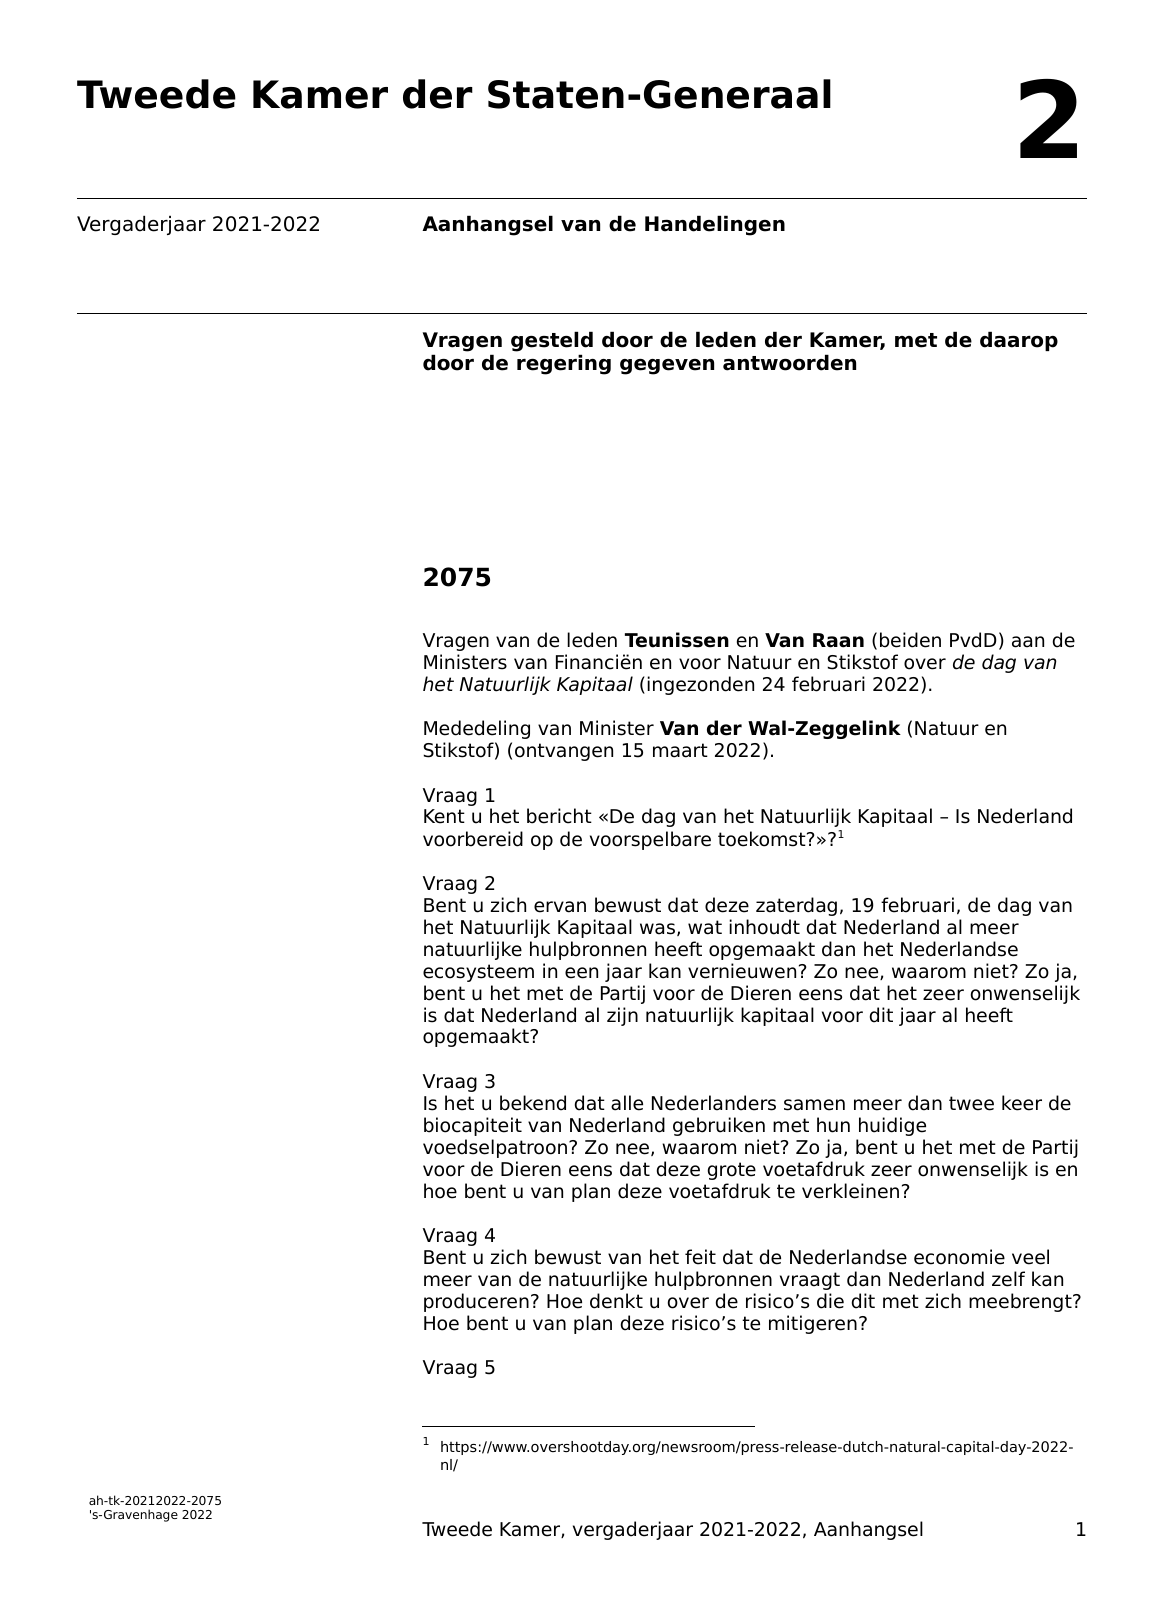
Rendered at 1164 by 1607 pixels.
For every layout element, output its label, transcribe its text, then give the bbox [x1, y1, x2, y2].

table_cell Vragen gesteld door de leden der Kamer, met de daarop door de regering gegeven antwoorden [422, 314, 1087, 375]
text https://www.overshootday.org/newsroom/press-release-dutch-natural-capital-day-2022-nl/ [422, 1435, 1087, 1474]
table_header Tweede Kamer der Staten-Generaal [77, 59, 886, 198]
table_cell Aanhangsel van de Handelingen [422, 199, 1087, 313]
text Vraag 2 [422, 873, 1087, 894]
table_header 2 [886, 59, 1087, 198]
text ah-tk-20212022-2075 [88, 1494, 323, 1508]
text Vraag 5 [422, 1357, 1087, 1379]
text Vragen van de leden Teunissen en Van Raan (beiden PvdD) aan de Ministers van Financiën en voor Natuur en Stikstof over de dag van het Natuurlijk Kapitaal (ingezonden 24 februari 2022). [422, 630, 1087, 696]
text 2075 [422, 563, 1087, 592]
text Vraag 1 [422, 784, 1087, 806]
text Mededeling van Minister Van der Wal-Zeggelink (Natuur en Stikstof) (ontvangen 15 maart 2022). [422, 718, 1087, 762]
text Bent u zich bewust van het feit dat de Nederlandse economie veel meer van de natuurlijke hulpbronnen vraagt dan Nederland zelf kan produceren? Hoe denkt u over de risico’s die dit met zich meebrengt? Hoe bent u van plan deze risico’s te mitigeren? [422, 1247, 1087, 1334]
table_cell Vergaderjaar 2021-2022 [77, 199, 422, 313]
text Is het u bekend dat alle Nederlanders samen meer dan twee keer de biocapiteit van Nederland gebruiken met hun huidige voedselpatroon? Zo nee, waarom niet? Zo ja, bent u het met de Partij voor de Dieren eens dat deze grote voetafdruk zeer onwenselijk is en hoe bent u van plan deze voetafdruk te verkleinen? [422, 1093, 1087, 1202]
text Kent u het bericht «De dag van het Natuurlijk Kapitaal – Is Nederland voorbereid op de voorspelbare toekomst?»? [422, 806, 1087, 850]
text Vraag 4 [422, 1225, 1087, 1247]
text Vraag 3 [422, 1071, 1087, 1093]
text 's-Gravenhage 2022 [88, 1508, 323, 1522]
table_cell [77, 314, 422, 375]
text Bent u zich ervan bewust dat deze zaterdag, 19 februari, de dag van het Natuurlijk Kapitaal was, wat inhoudt dat Nederland al meer natuurlijke hulpbronnen heeft opgemaakt dan het Nederlandse ecosysteem in een jaar kan vernieuwen? Zo nee, waarom niet? Zo ja, bent u het met de Partij voor de Dieren eens dat het zeer onwenselijk is dat Nederland al zijn natuurlijk kapitaal voor dit jaar al heeft opgemaakt? [422, 894, 1087, 1048]
